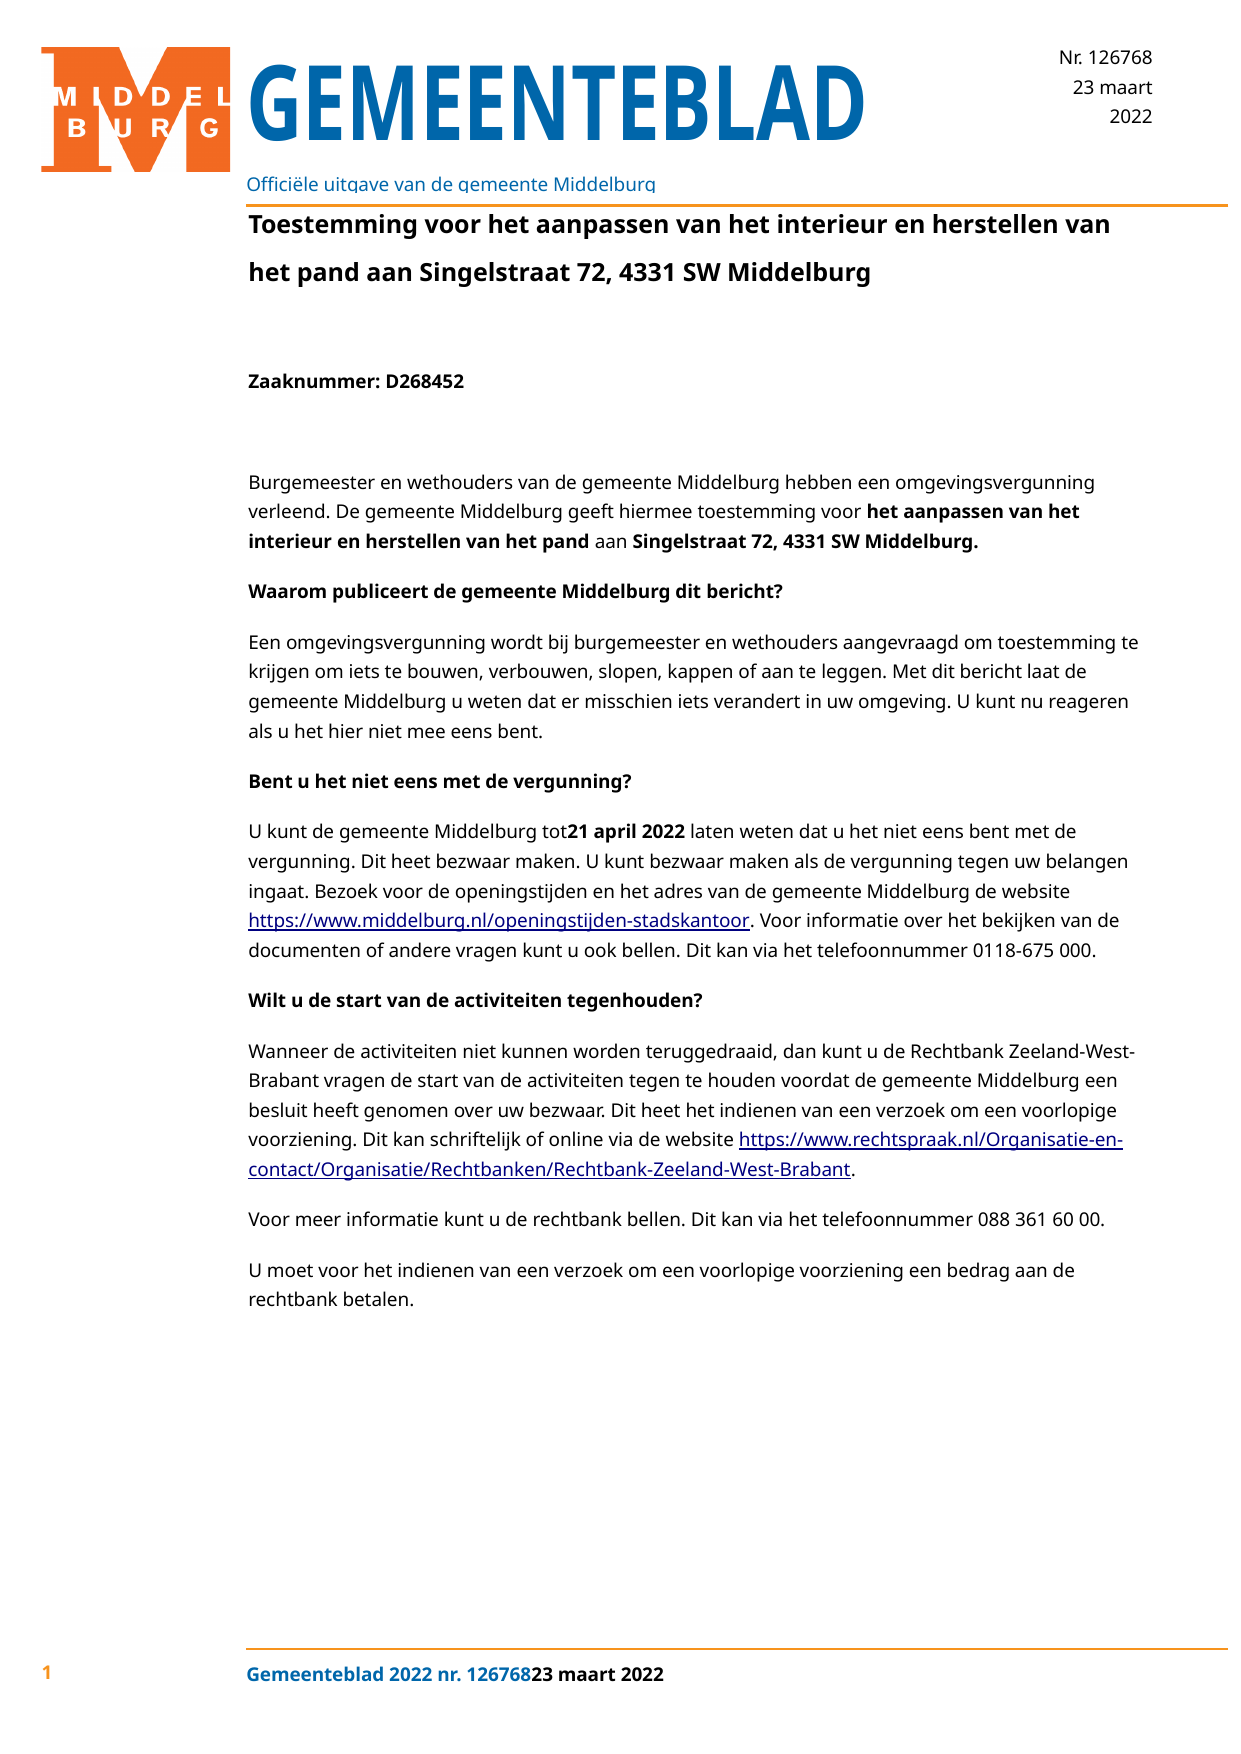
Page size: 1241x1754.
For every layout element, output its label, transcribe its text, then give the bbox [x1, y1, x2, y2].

text Een omgevingsvergunning wordt bij burgemeester en wethouders aangevraagd om toestemming te krijgen om iets te bouwen, verbouwen, slopen, kappen of aan te leggen. Met dit bericht laat de gemeente Middelburg u weten dat er misschien iets verandert in uw omgeving. U kunt nu reageren als u het hier niet mee eens bent. [248, 629, 1152, 744]
text Waarom publiceert de gemeente Middelburg dit bericht? [248, 579, 1152, 604]
text Wilt u de start van de activiteiten tegenhouden? [248, 987, 1152, 1013]
picture [41, 47, 231, 172]
text Zaaknummer: D268452 [248, 368, 1152, 394]
text Wanneer de activiteiten niet kunnen worden teruggedraaid, dan kunt u de Rechtbank Zeeland-West-Brabant vragen de start van de activiteiten tegen te houden voordat de gemeente Middelburg een besluit heeft genomen over uw bezwaar. Dit heet het indienen van een verzoek om een voorlopige voorziening. Dit kan schriftelijk of online via de website https://www.rechtspraak.nl/Organisatie-en-contact/Organisatie/Rechtbanken/Rechtbank-Zeeland-West-Brabant. [248, 1038, 1152, 1182]
text Voor meer informatie kunt u de rechtbank bellen. Dit kan via het telefoonnummer 088 361 60 00. [248, 1207, 1152, 1232]
text U moet voor het indienen van een verzoek om een voorlopige voorziening een bedrag aan de rechtbank betalen. [248, 1257, 1152, 1312]
text Bent u het niet eens met de vergunning? [248, 768, 1152, 794]
text Toestemming voor het aanpassen van het interieur en herstellen van het pand aan Singelstraat 72, 4331 SW Middelburg [248, 207, 1152, 288]
text U kunt de gemeente Middelburg tot21 april 2022 laten weten dat u het niet eens bent met de vergunning. Dit heet bezwaar maken. U kunt bezwaar maken als de vergunning tegen uw belangen ingaat. Bezoek voor de openingstijden en het adres van de gemeente Middelburg de website https://www.middelburg.nl/openingstijden-stadskantoor. Voor informatie over het bekijken van de documenten of andere vragen kunt u ook bellen. Dit kan via het telefoonnummer 0118-675 000. [248, 819, 1152, 963]
text Burgemeester en wethouders van de gemeente Middelburg hebben een omgevingsvergunning verleend. De gemeente Middelburg geeft hiermee toestemming voor het aanpassen van het interieur en herstellen van het pand aan Singelstraat 72, 4331 SW Middelburg. [248, 469, 1152, 554]
